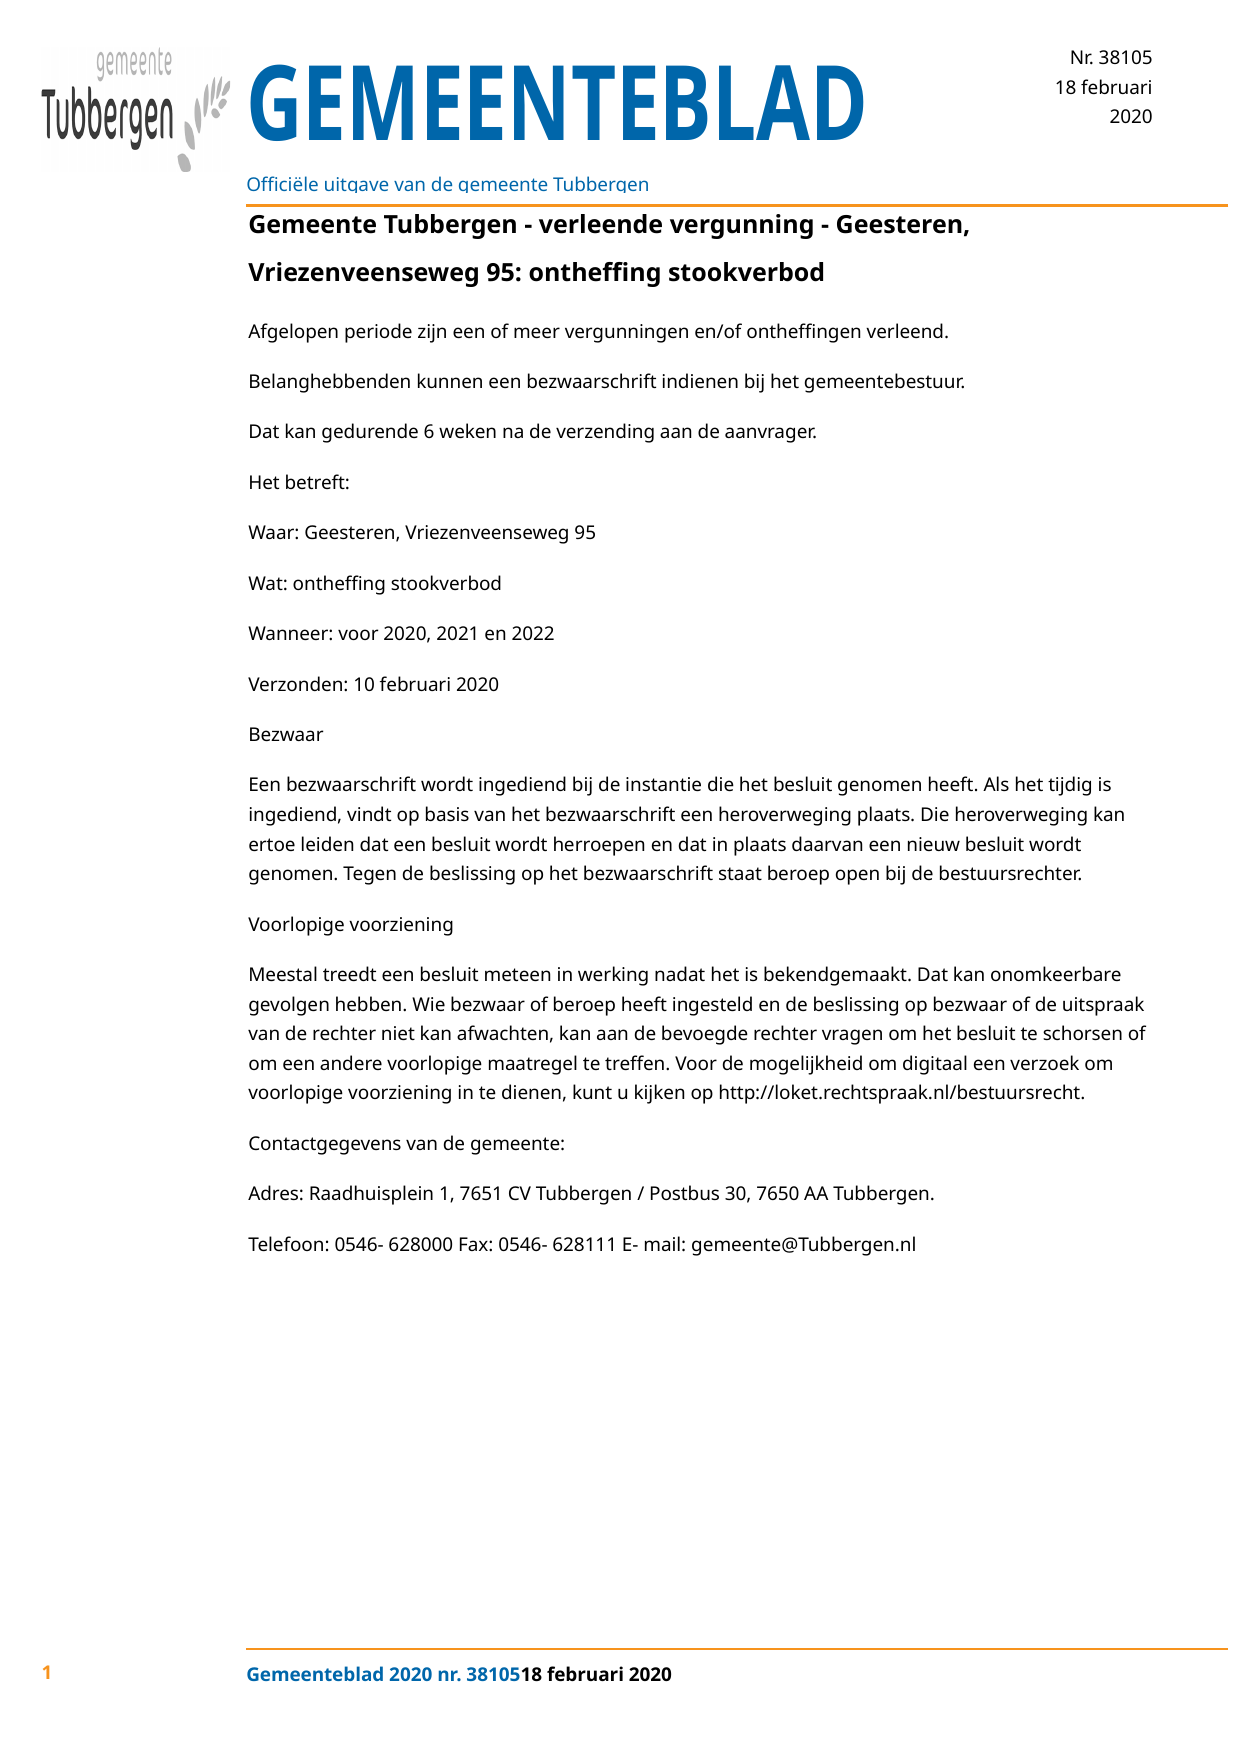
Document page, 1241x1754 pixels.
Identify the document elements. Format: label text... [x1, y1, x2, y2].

text Voorlopige voorziening [248, 911, 1152, 937]
text Meestal treedt een besluit meteen in werking nadat het is bekendgemaakt. Dat kan onomkeerbare gevolgen hebben. Wie bezwaar of beroep heeft ingesteld en de beslissing op bezwaar of de uitspraak van de rechter niet kan afwachten, kan aan de bevoegde rechter vragen om het besluit te schorsen of om een andere voorlopige maatregel te treffen. Voor de mogelijkheid om digitaal een verzoek om voorlopige voorziening in te dienen, kunt u kijken op http://loket.rechtspraak.nl/bestuursrecht. [248, 961, 1152, 1105]
text Gemeente Tubbergen - verleende vergunning - Geesteren, Vriezenveenseweg 95: ontheffing stookverbod [248, 207, 1152, 288]
text Contactgegevens van de gemeente: [248, 1130, 1152, 1156]
text Adres: Raadhuisplein 1, 7651 CV Tubbergen / Postbus 30, 7650 AA Tubbergen. [248, 1180, 1152, 1206]
text Afgelopen periode zijn een of meer vergunningen en/of ontheffingen verleend. [248, 318, 1152, 344]
text Belanghebbenden kunnen een bezwaarschrift indienen bij het gemeentebestuur. [248, 368, 1152, 394]
text Het betreft: [248, 469, 1152, 495]
text Wanneer: voor 2020, 2021 en 2022 [248, 620, 1152, 646]
text Telefoon: 0546- 628000 Fax: 0546- 628111 E- mail: gemeente@Tubbergen.nl [248, 1231, 1152, 1257]
text Verzonden: 10 februari 2020 [248, 671, 1152, 697]
text Bezwaar [248, 721, 1152, 747]
text Waar: Geesteren, Vriezenveenseweg 95 [248, 519, 1152, 545]
text Een bezwaarschrift wordt ingediend bij de instantie die het besluit genomen heeft. Als het tijdig is ingediend, vindt op basis van het bezwaarschrift een heroverweging plaats. Die heroverweging kan ertoe leiden dat een besluit wordt herroepen en dat in plaats daarvan een nieuw besluit wordt genomen. Tegen de beslissing op het bezwaarschrift staat beroep open bij de bestuursrechter. [248, 772, 1152, 886]
picture [41, 47, 231, 172]
text Wat: ontheffing stookverbod [248, 570, 1152, 596]
text Dat kan gedurende 6 weken na de verzending aan de aanvrager. [248, 419, 1152, 444]
